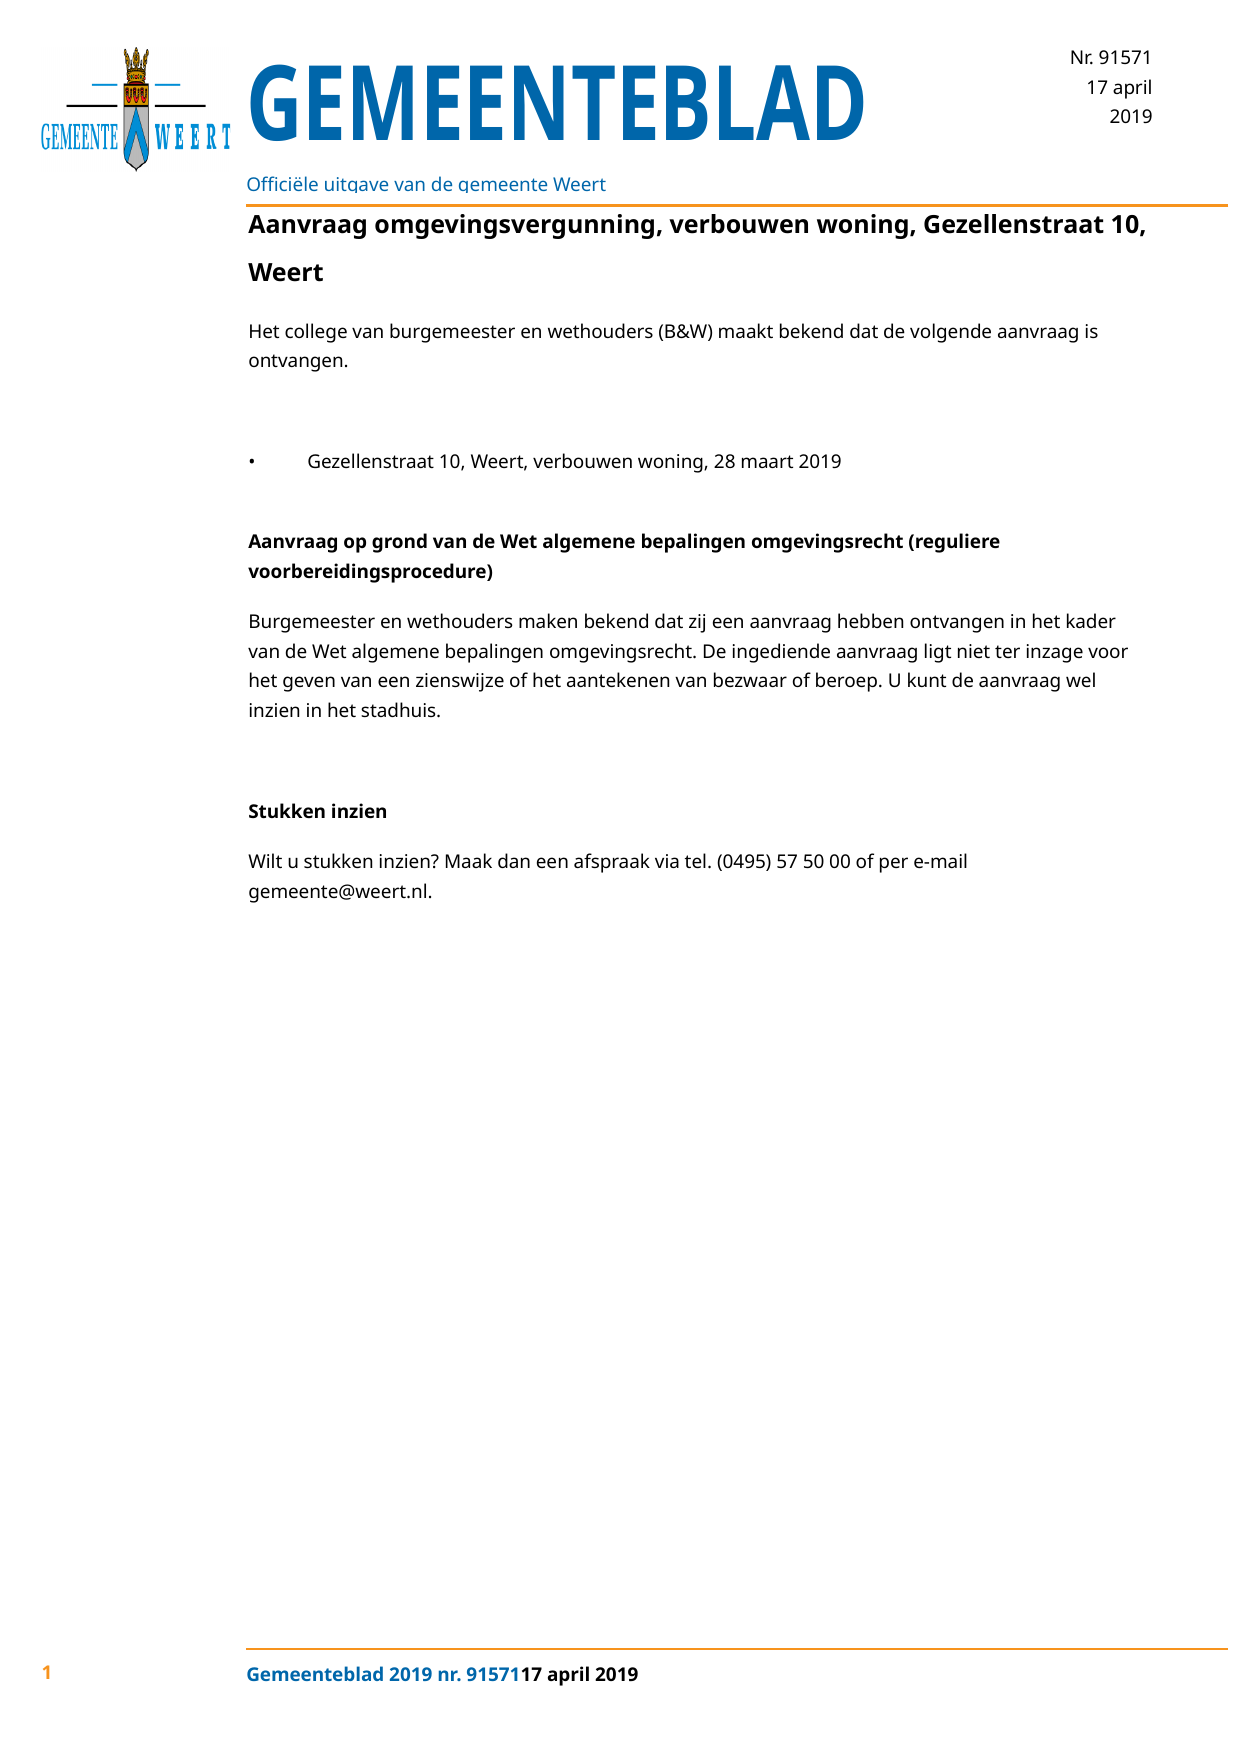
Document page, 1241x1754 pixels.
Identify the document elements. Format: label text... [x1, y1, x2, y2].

list Gezellenstraat 10, Weert, verbouwen woning, 28 maart 2019 [248, 448, 1152, 474]
text Aanvraag omgevingsvergunning, verbouwen woning, Gezellenstraat 10, Weert [248, 207, 1152, 288]
text Burgemeester en wethouders maken bekend dat zij een aanvraag hebben ontvangen in het kader van de Wet algemene bepalingen omgevingsrecht. De ingediende aanvraag ligt niet ter inzage voor het geven van een zienswijze of het aantekenen van bezwaar of beroep. U kunt de aanvraag wel inzien in het stadhuis. [248, 608, 1152, 723]
picture [41, 47, 231, 172]
text Aanvraag op grond van de Wet algemene bepalingen omgevingsrecht (reguliere voorbereidingsprocedure) [248, 528, 1152, 584]
text Wilt u stukken inzien? Maak dan een afspraak via tel. (0495) 57 50 00 of per e-mail gemeente@weert.nl. [248, 848, 1152, 904]
text Het college van burgemeester en wethouders (B&W) maakt bekend dat de volgende aanvraag is ontvangen. [248, 318, 1152, 373]
text Stukken inzien [248, 798, 1152, 824]
